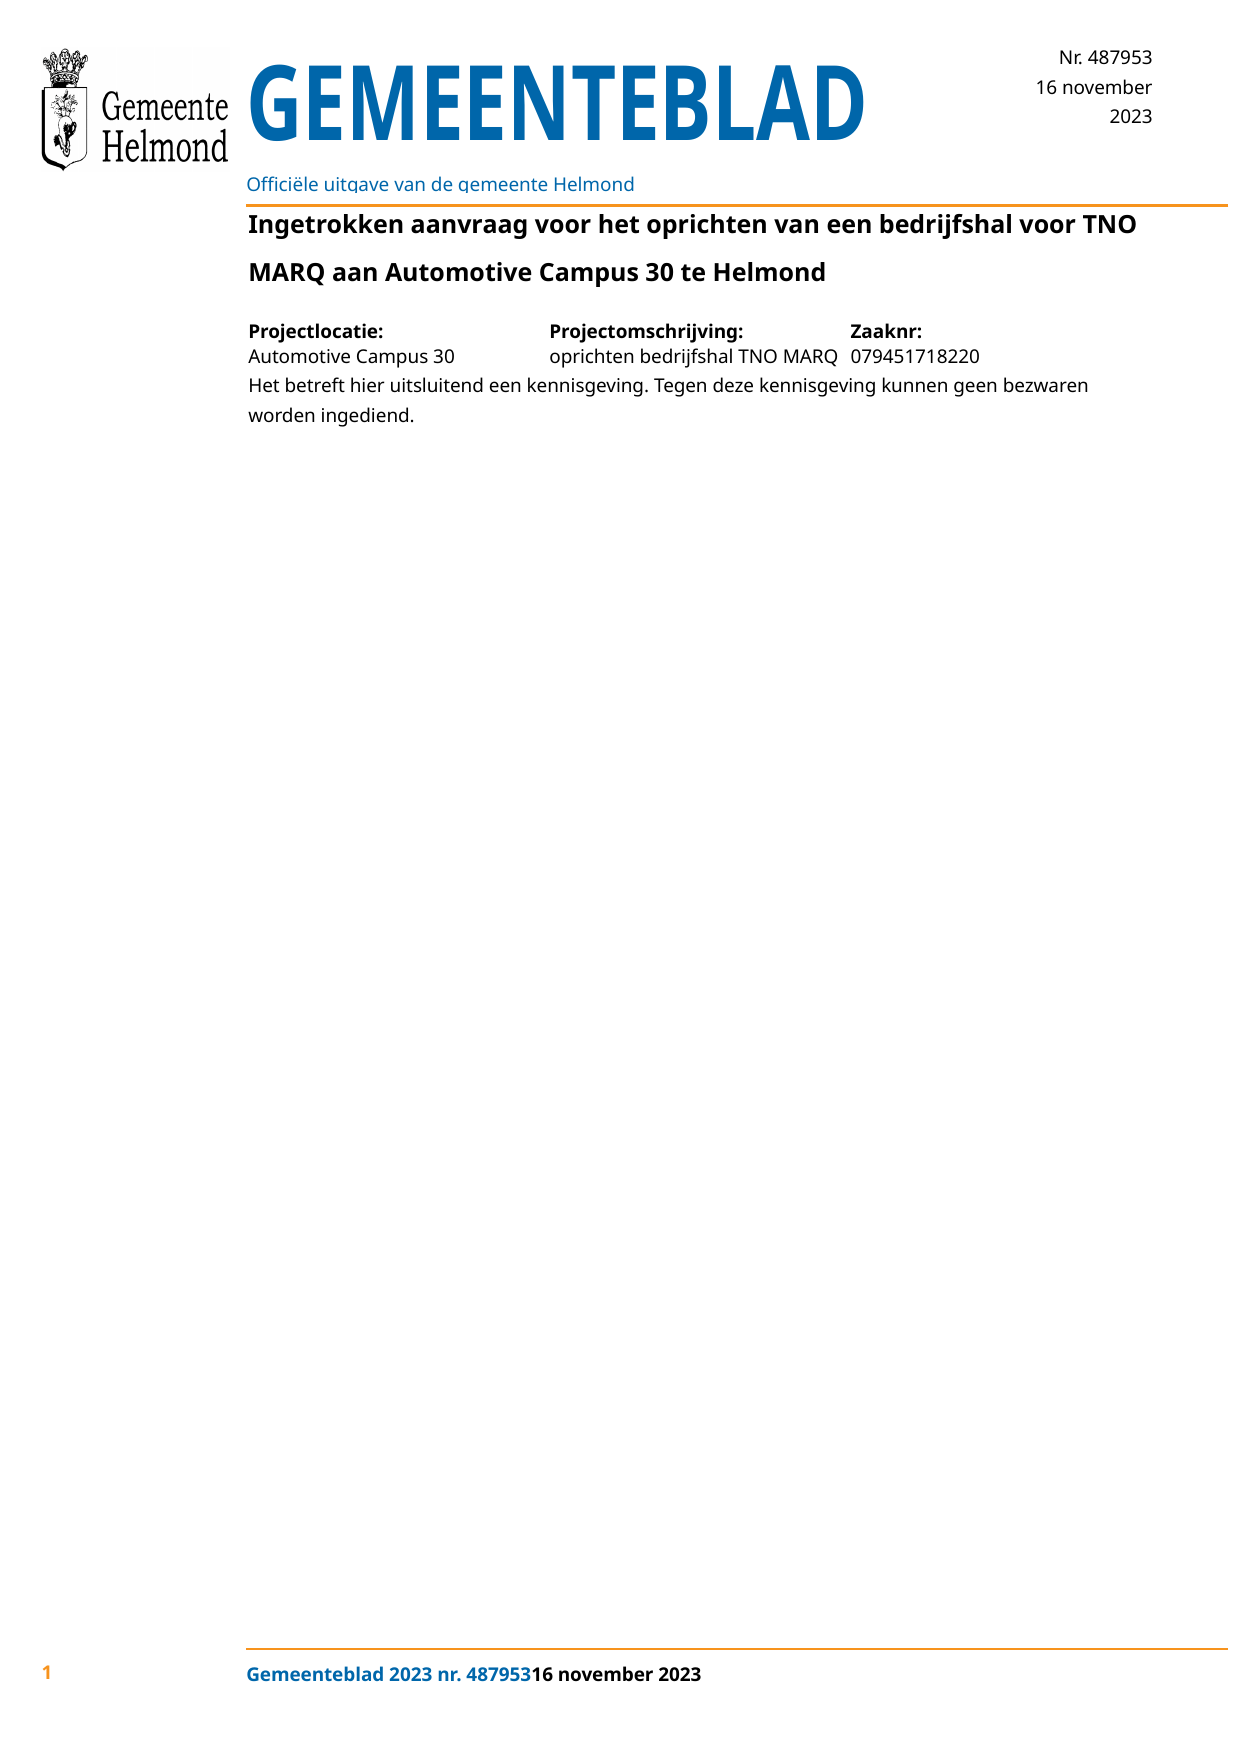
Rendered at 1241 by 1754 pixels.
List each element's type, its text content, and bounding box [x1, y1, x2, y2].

picture [41, 47, 231, 172]
text Ingetrokken aanvraag voor het oprichten van een bedrijfshal voor TNO MARQ aan Automotive Campus 30 te Helmond [248, 207, 1152, 288]
table_cell Automotive Campus 30 [248, 344, 549, 369]
table_header Zaaknr: [850, 318, 1152, 344]
table_header Projectlocatie: [248, 318, 549, 344]
table_cell oprichten bedrijfshal TNO MARQ [549, 344, 850, 369]
table_header Projectomschrijving: [549, 318, 850, 344]
text Het betreft hier uitsluitend een kennisgeving. Tegen deze kennisgeving kunnen geen bezwaren worden ingediend. [248, 373, 1152, 428]
table_cell 079451718220 [850, 344, 1152, 369]
